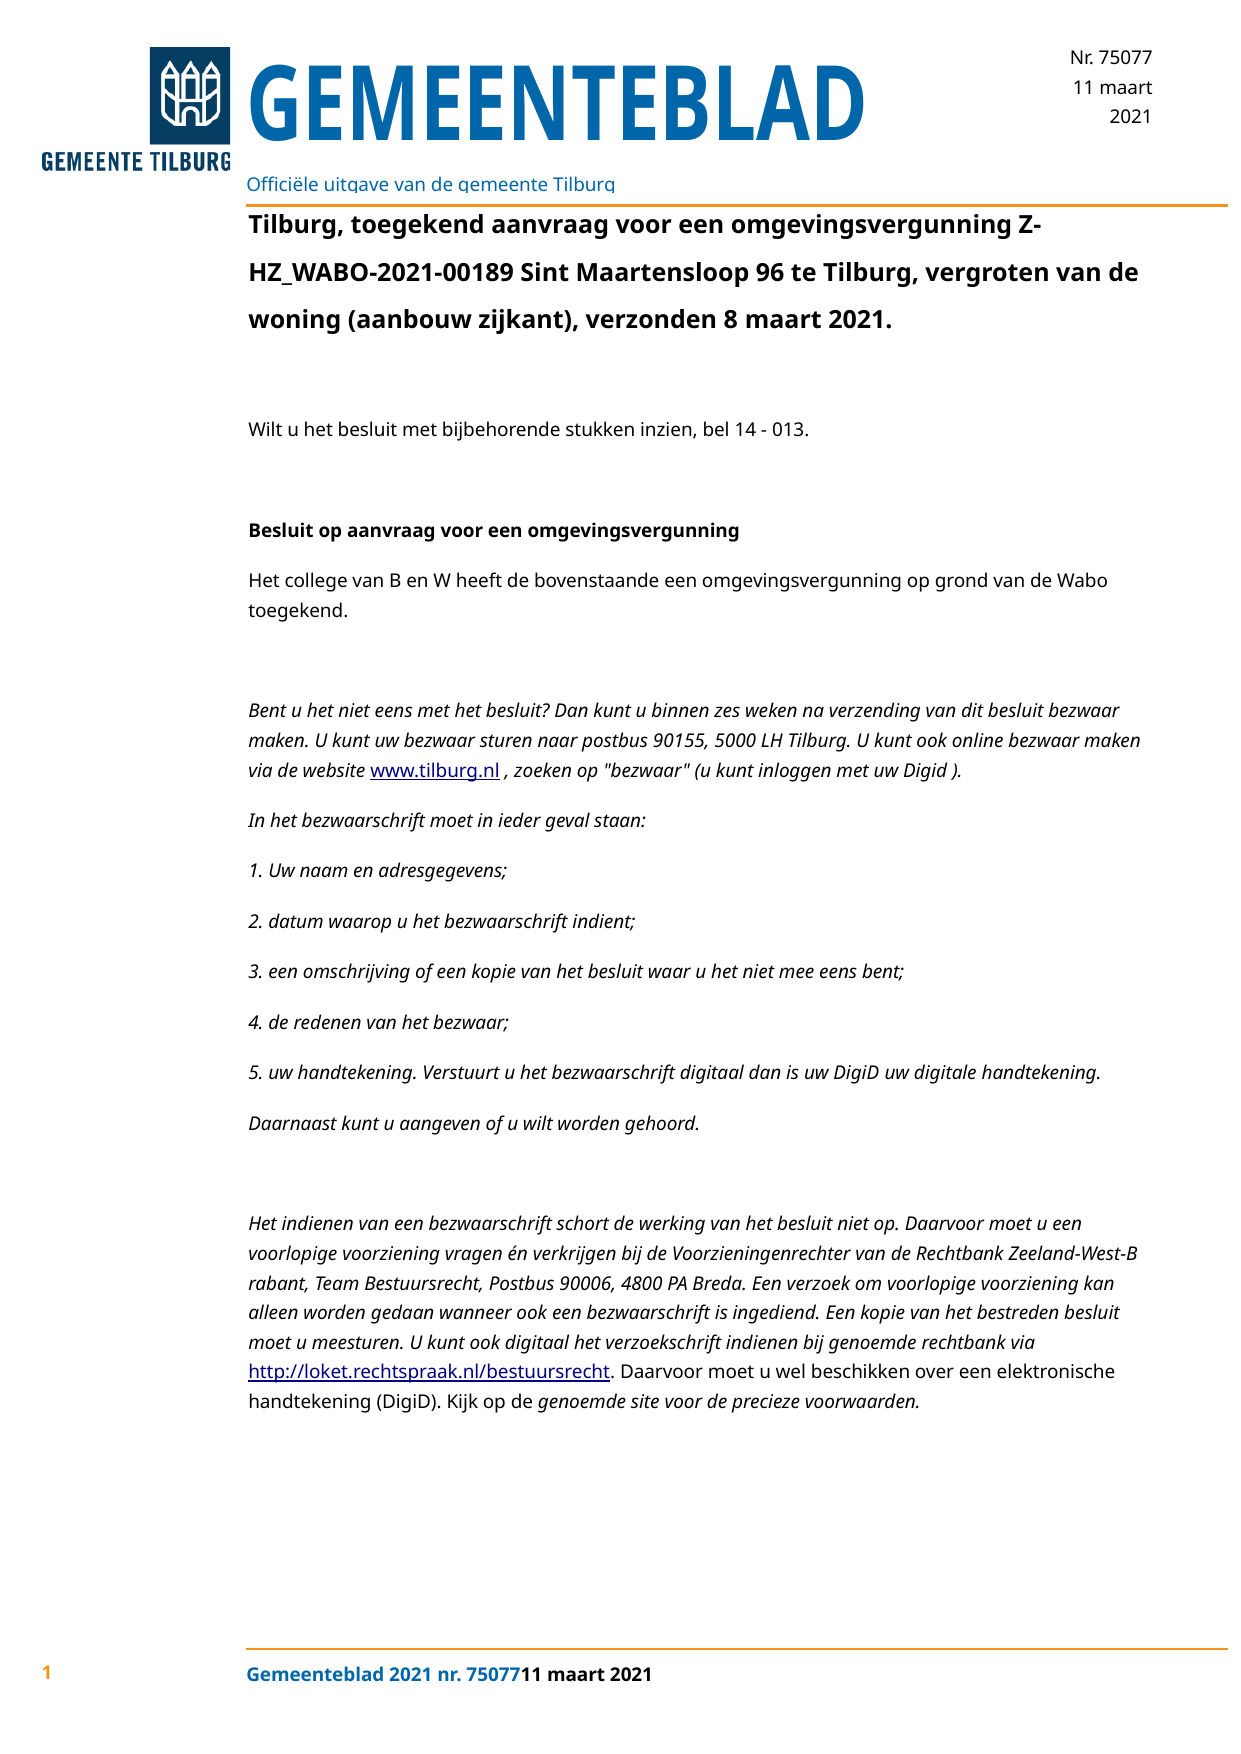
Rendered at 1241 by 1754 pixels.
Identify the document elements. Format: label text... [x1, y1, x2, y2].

text Daarnaast kunt u aangeven of u wilt worden gehoord. [248, 1110, 1152, 1135]
text Besluit op aanvraag voor een omgevingsvergunning [248, 517, 1152, 542]
text 1. Uw naam en adresgegevens; [248, 858, 1152, 883]
text Het indienen van een bezwaarschrift schort de werking van het besluit niet op. Daarvoor moet u een voorlopige voorziening vragen én verkrijgen bij de Voorzieningenrechter van de Rechtbank Zeeland-West-B rabant, Team Bestuursrecht, Postbus 90006, 4800 PA Breda. Een verzoek om voorlopige voorziening kan alleen worden gedaan wanneer ook een bezwaarschrift is ingediend. Een kopie van het bestreden besluit moet u meesturen. U kunt ook digitaal het verzoekschrift indienen bij genoemde rechtbank via http://loket.rechtspraak.nl/bestuursrecht. Daarvoor moet u wel beschikken over een elektronische handtekening (DigiD). Kijk op de genoemde site voor de precieze voorwaarden. [248, 1211, 1152, 1414]
text Bent u het niet eens met het besluit? Dan kunt u binnen zes weken na verzending van dit besluit bezwaar maken. U kunt uw bezwaar sturen naar postbus 90155, 5000 LH Tilburg. U kunt ook online bezwaar maken via de website www.tilburg.nl , zoeken op "bezwaar" (u kunt inloggen met uw Digid ). [248, 698, 1152, 782]
text 5. uw handtekening. Verstuurt u het bezwaarschrift digitaal dan is uw DigiD uw digitale handtekening. [248, 1059, 1152, 1085]
text Tilburg, toegekend aanvraag voor een omgevingsvergunning Z-HZ_WABO-2021-00189 Sint Maartensloop 96 te Tilburg, vergroten van de woning (aanbouw zijkant), verzonden 8 maart 2021. [248, 207, 1152, 336]
text 4. de redenen van het bezwaar; [248, 1009, 1152, 1034]
text Het college van B en W heeft de bovenstaande een omgevingsvergunning op grond van de Wabo toegekend. [248, 567, 1152, 622]
text Wilt u het besluit met bijbehorende stukken inzien, bel 14 - 013. [248, 416, 1152, 442]
picture [41, 47, 231, 172]
text In het bezwaarschrift moet in ieder geval staan: [248, 807, 1152, 833]
text 3. een omschrijving of een kopie van het besluit waar u het niet mee eens bent; [248, 958, 1152, 984]
text 2. datum waarop u het bezwaarschrift indient; [248, 908, 1152, 934]
